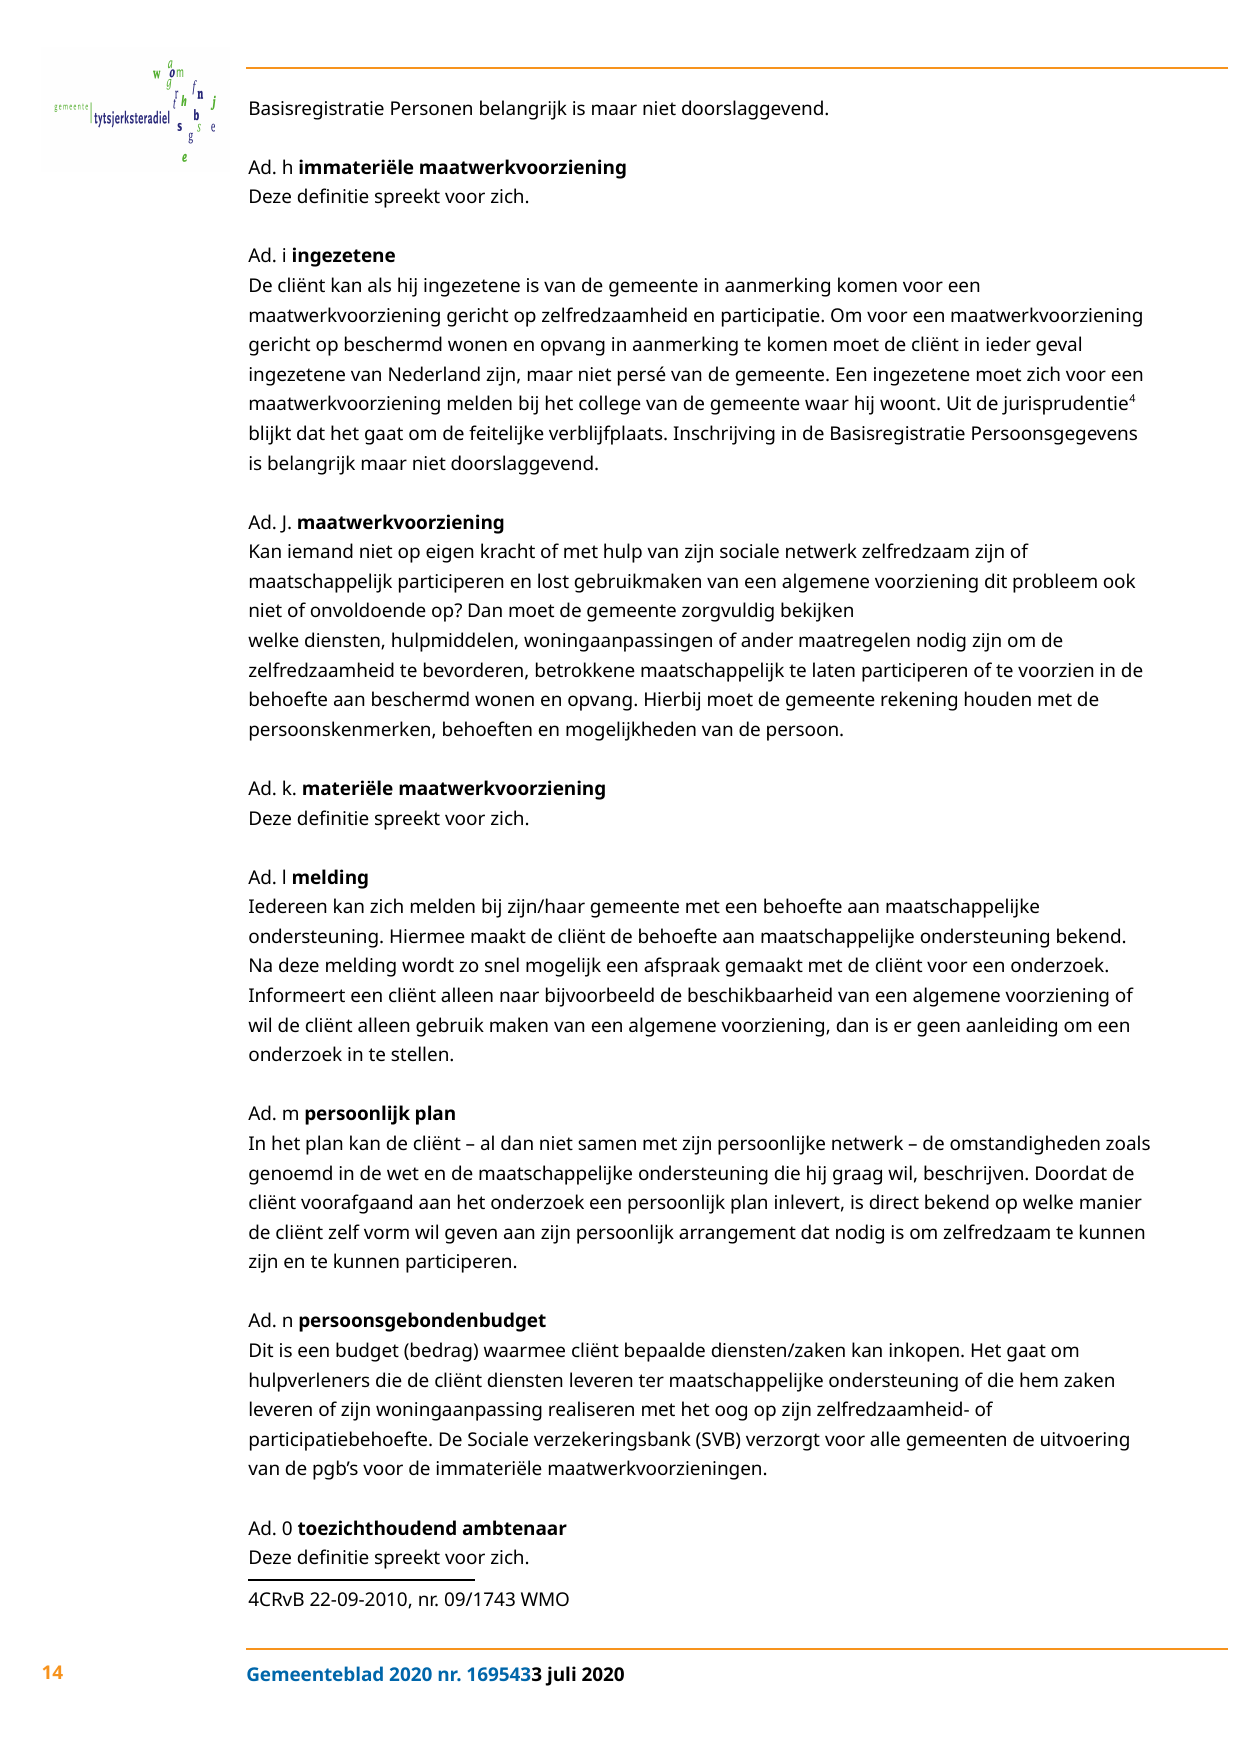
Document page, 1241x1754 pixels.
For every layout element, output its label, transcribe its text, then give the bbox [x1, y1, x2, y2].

picture [41, 47, 231, 172]
text Ad. k. materiële maatwerkvoorziening [248, 775, 1152, 801]
text Dit is een budget (bedrag) waarmee cliënt bepaalde diensten/zaken kan inkopen. Het gaat om hulpverleners die de cliënt diensten leveren ter maatschappelijke ondersteuning of die hem zaken leveren of zijn woningaanpassing realiseren met het oog op zijn zelfredzaamheid- of participatiebehoefte. De Sociale verzekeringsbank (SVB) verzorgt voor alle gemeenten de uitvoering van de pgb’s voor de immateriële maatwerkvoorzieningen. [248, 1337, 1152, 1481]
text Deze definitie spreekt voor zich. [248, 1544, 1152, 1570]
text Kan iemand niet op eigen kracht of met hulp van zijn sociale netwerk zelfredzaam zijn of maatschappelijk participeren en lost gebruikmaken van een algemene voorziening dit probleem ook niet of onvoldoende op? Dan moet de gemeente zorgvuldig bekijken [248, 538, 1152, 623]
text Ad. h immateriële maatwerkvoorziening [248, 154, 1152, 180]
text Ad. n persoonsgebondenbudget [248, 1308, 1152, 1333]
text welke diensten, hulpmiddelen, woningaanpassingen of ander maatregelen nodig zijn om de zelfredzaamheid te bevorderen, betrokkene maatschappelijk te laten participeren of te voorzien in de behoefte aan beschermd wonen en opvang. Hierbij moet de gemeente rekening houden met de persoonskenmerken, behoeften en mogelijkheden van de persoon. [248, 627, 1152, 742]
text Deze definitie spreekt voor zich. [248, 183, 1152, 209]
text De cliënt kan als hij ingezetene is van de gemeente in aanmerking komen voor een maatwerkvoorziening gericht op zelfredzaamheid en participatie. Om voor een maatwerkvoorziening gericht op beschermd wonen en opvang in aanmerking te komen moet de cliënt in ieder geval ingezetene van Nederland zijn, maar niet persé van de gemeente. Een ingezetene moet zich voor een maatwerkvoorziening melden bij het college van de gemeente waar hij woont. Uit de jurisprudentie blijkt dat het gaat om de feitelijke verblijfplaats. Inschrijving in de Basisregistratie Persoonsgegevens is belangrijk maar niet doorslaggevend. [248, 272, 1152, 476]
text Ad. J. maatwerkvoorziening [248, 509, 1152, 535]
text In het plan kan de cliënt – al dan niet samen met zijn persoonlijke netwerk – de omstandigheden zoals genoemd in de wet en de maatschappelijke ondersteuning die hij graag wil, beschrijven. Doordat de cliënt voorafgaand aan het onderzoek een persoonlijk plan inlevert, is direct bekend op welke manier de cliënt zelf vorm wil geven aan zijn persoonlijk arrangement dat nodig is om zelfredzaam te kunnen zijn en te kunnen participeren. [248, 1130, 1152, 1274]
text Ad. i ingezetene [248, 243, 1152, 268]
text CRvB 22-09-2010, nr. 09/1743 WMO [248, 1586, 1152, 1612]
text Ad. m persoonlijk plan [248, 1101, 1152, 1126]
text Deze definitie spreekt voor zich. [248, 805, 1152, 831]
text Ad. 0 toezichthoudend ambtenaar [248, 1515, 1152, 1541]
text Ad. l melding [248, 864, 1152, 890]
text Iedereen kan zich melden bij zijn/haar gemeente met een behoefte aan maatschappelijke ondersteuning. Hiermee maakt de cliënt de behoefte aan maatschappelijke ondersteuning bekend. Na deze melding wordt zo snel mogelijk een afspraak gemaakt met de cliënt voor een onderzoek. Informeert een cliënt alleen naar bijvoorbeeld de beschikbaarheid van een algemene voorziening of wil de cliënt alleen gebruik maken van een algemene voorziening, dan is er geen aanleiding om een onderzoek in te stellen. [248, 893, 1152, 1067]
text Basisregistratie Personen belangrijk is maar niet doorslaggevend. [248, 95, 1152, 121]
